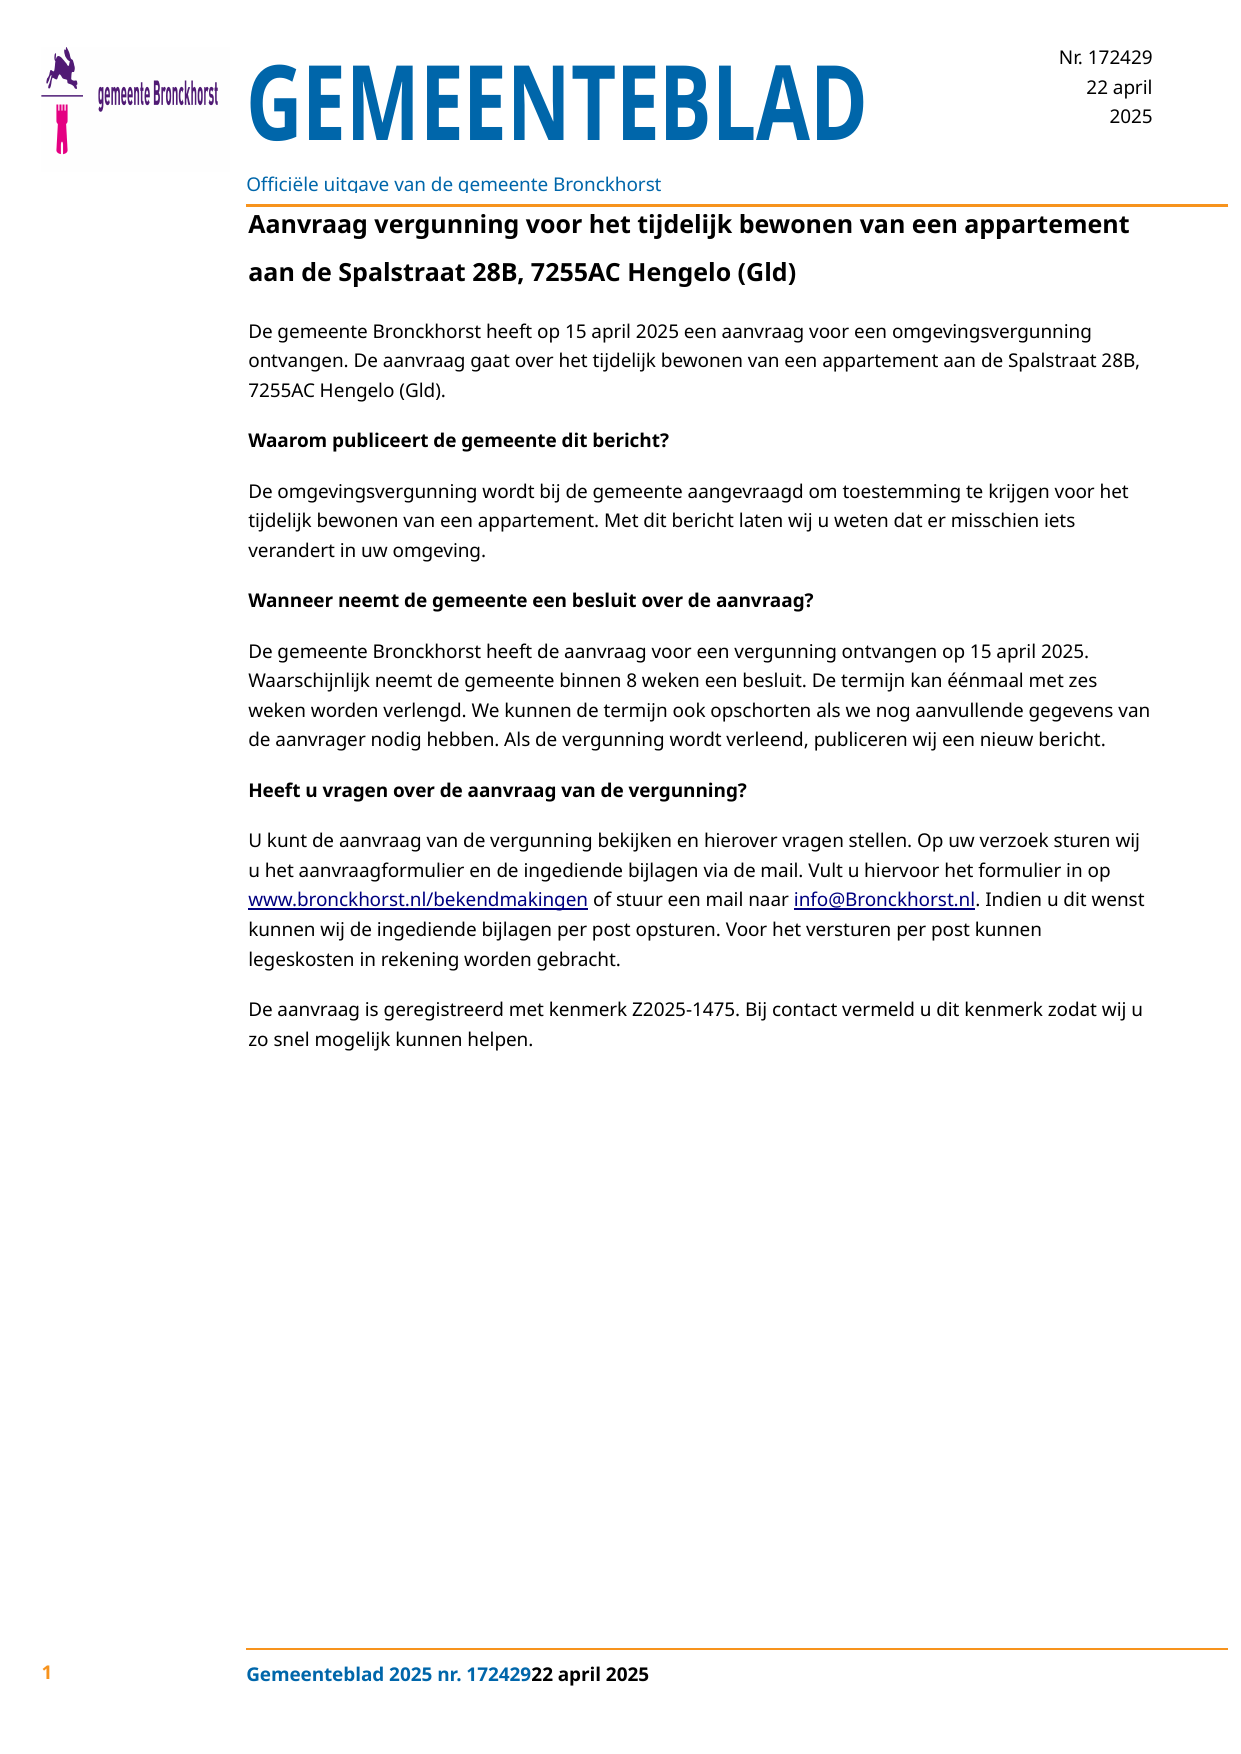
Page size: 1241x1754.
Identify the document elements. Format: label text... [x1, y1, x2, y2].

text Heeft u vragen over de aanvraag van de vergunning? [248, 777, 1152, 803]
text Wanneer neemt de gemeente een besluit over de aanvraag? [248, 587, 1152, 613]
text Aanvraag vergunning voor het tijdelijk bewonen van een appartement aan de Spalstraat 28B, 7255AC Hengelo (Gld) [248, 207, 1152, 288]
text Waarom publiceert de gemeente dit bericht? [248, 427, 1152, 453]
picture [41, 47, 231, 172]
text U kunt de aanvraag van de vergunning bekijken en hierover vragen stellen. Op uw verzoek sturen wij u het aanvraagformulier en de ingediende bijlagen via de mail. Vult u hiervoor het formulier in op www.bronckhorst.nl/bekendmakingen of stuur een mail naar info@Bronckhorst.nl. Indien u dit wenst kunnen wij de ingediende bijlagen per post opsturen. Voor het versturen per post kunnen legeskosten in rekening worden gebracht. [248, 827, 1152, 972]
text De gemeente Bronckhorst heeft op 15 april 2025 een aanvraag voor een omgevingsvergunning ontvangen. De aanvraag gaat over het tijdelijk bewonen van een appartement aan de Spalstraat 28B, 7255AC Hengelo (Gld). [248, 318, 1152, 403]
text De aanvraag is geregistreerd met kenmerk Z2025-1475. Bij contact vermeld u dit kenmerk zodat wij u zo snel mogelijk kunnen helpen. [248, 996, 1152, 1052]
text De gemeente Bronckhorst heeft de aanvraag voor een vergunning ontvangen op 15 april 2025. Waarschijnlijk neemt de gemeente binnen 8 weken een besluit. De termijn kan éénmaal met zes weken worden verlengd. We kunnen de termijn ook opschorten als we nog aanvullende gegevens van de aanvrager nodig hebben. Als de vergunning wordt verleend, publiceren wij een nieuw bericht. [248, 638, 1152, 752]
text De omgevingsvergunning wordt bij de gemeente aangevraagd om toestemming te krijgen voor het tijdelijk bewonen van een appartement. Met dit bericht laten wij u weten dat er misschien iets verandert in uw omgeving. [248, 478, 1152, 563]
